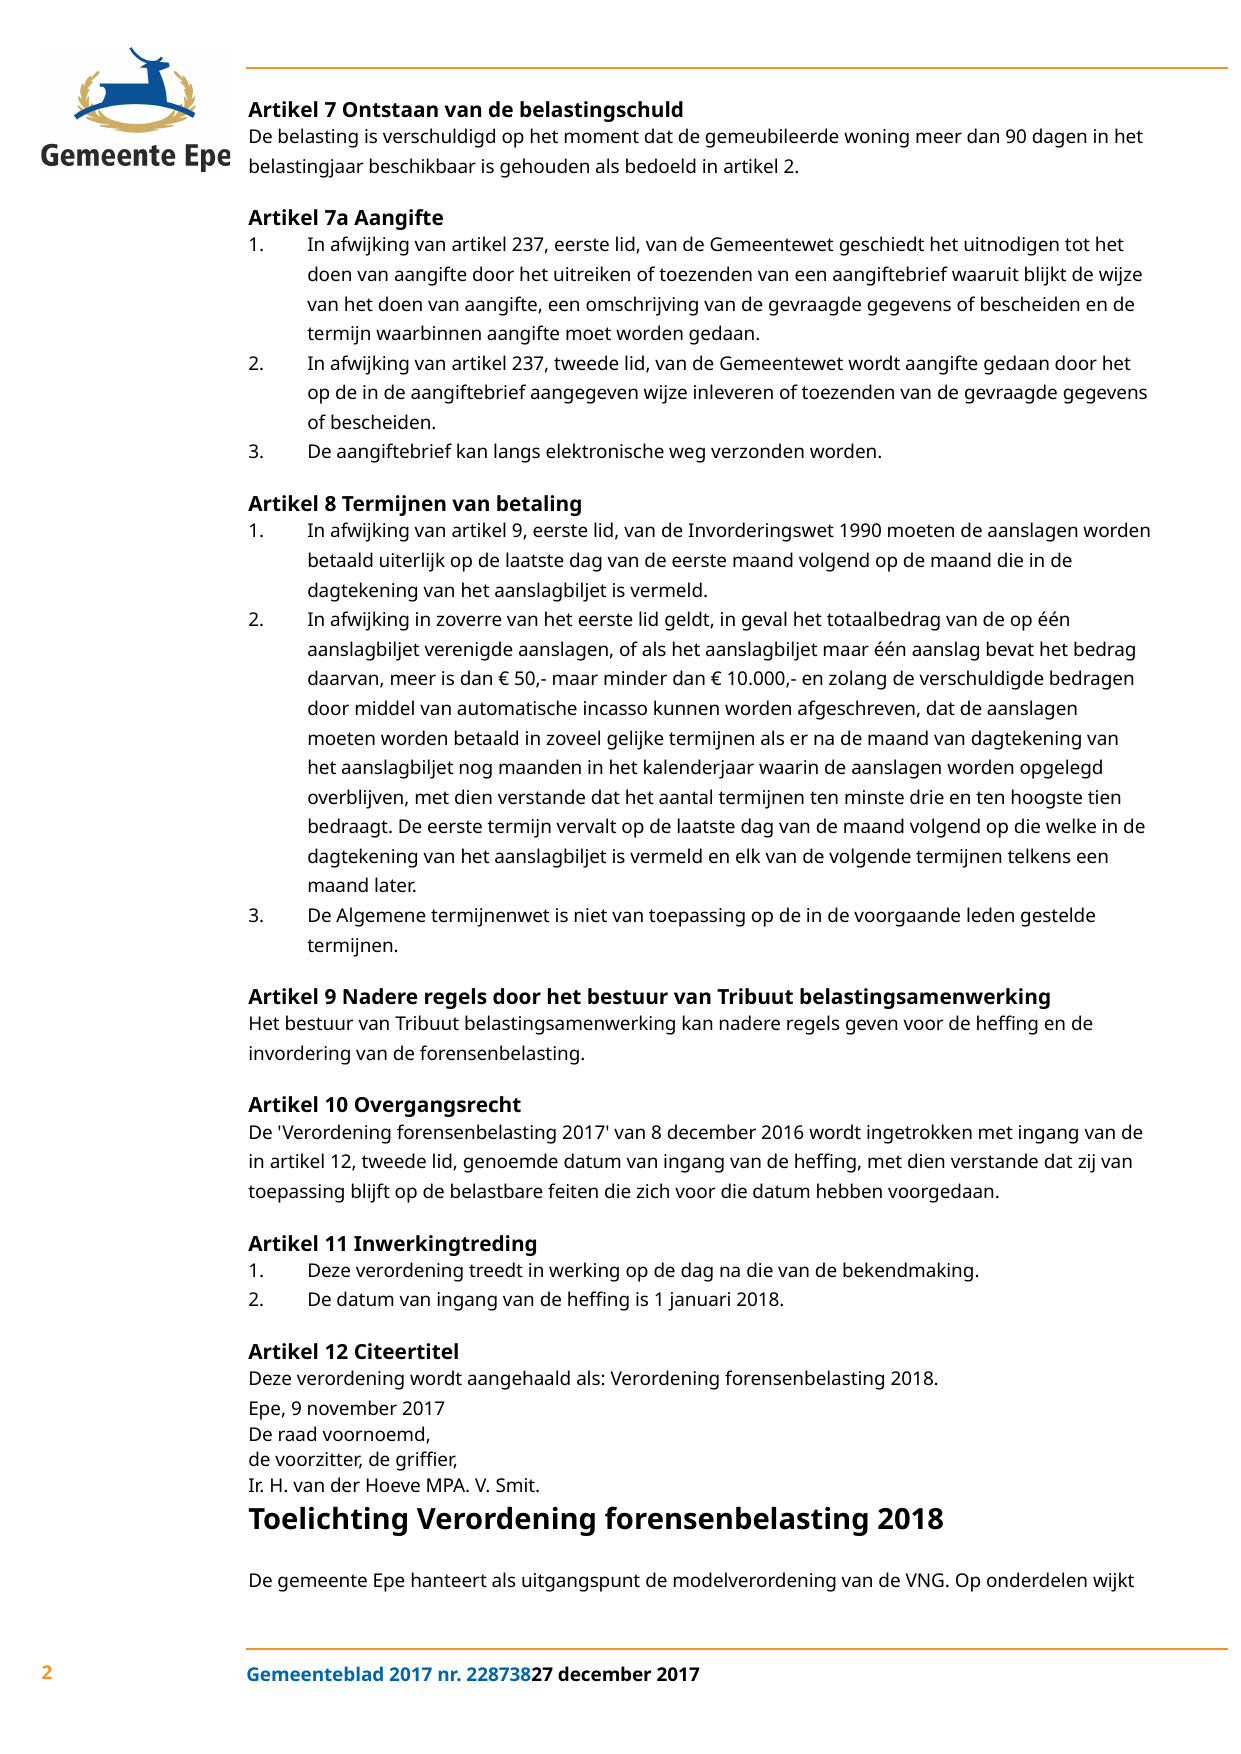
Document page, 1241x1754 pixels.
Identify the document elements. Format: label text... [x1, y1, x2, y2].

list In afwijking van artikel 9, eerste lid, van de Invorderingswet 1990 moeten de aanslagen worden betaald uiterlijk op de laatste dag van de eerste maand volgend op de maand die in de dagtekening van het aanslagbiljet is vermeld. [248, 518, 1152, 602]
text Artikel 10 Overgangsrecht [248, 1091, 1152, 1119]
list De Algemene termijnenwet is niet van toepassing op de in de voorgaande leden gestelde termijnen. [248, 902, 1152, 957]
list De datum van ingang van de heffing is 1 januari 2018. [248, 1287, 1152, 1312]
text Artikel 7 Ontstaan van de belastingschuld [248, 95, 1152, 123]
text Artikel 11 Inwerkingtreding [248, 1229, 1152, 1257]
text Artikel 8 Termijnen van betaling [248, 489, 1152, 518]
list In afwijking van artikel 237, eerste lid, van de Gemeentewet geschiedt het uitnodigen tot het doen van aangifte door het uitreiken of toezenden van een aangiftebrief waaruit blijkt de wijze van het doen van aangifte, een omschrijving van de gevraagde gegevens of bescheiden en de termijn waarbinnen aangifte moet worden gedaan. [248, 232, 1152, 346]
list Deze verordening treedt in werking op de dag na die van de bekendmaking. [248, 1257, 1152, 1283]
text de voorzitter, de griffier, [248, 1447, 1152, 1472]
text Artikel 9 Nadere regels door het bestuur van Tribuut belastingsamenwerking [248, 982, 1152, 1011]
text Artikel 12 Citeertitel [248, 1337, 1152, 1366]
text Het bestuur van Tribuut belastingsamenwerking kan nadere regels geven voor de heffing en de invordering van de forensenbelasting. [248, 1011, 1152, 1066]
text Artikel 7a Aangifte [248, 203, 1152, 232]
text Ir. H. van der Hoeve MPA. V. Smit. [248, 1472, 1152, 1498]
picture [41, 47, 231, 172]
list De aangiftebrief kan langs elektronische weg verzonden worden. [248, 439, 1152, 464]
text De 'Verordening forensenbelasting 2017' van 8 december 2016 wordt ingetrokken met ingang van de in artikel 12, tweede lid, genoemde datum van ingang van de heffing, met dien verstande dat zij van toepassing blijft op de belastbare feiten die zich voor die datum hebben voorgedaan. [248, 1119, 1152, 1204]
text De gemeente Epe hanteert als uitgangspunt de modelverordening van de VNG. Op onderdelen wijkt [248, 1567, 1152, 1593]
list In afwijking van artikel 237, tweede lid, van de Gemeentewet wordt aangifte gedaan door het op de in de aangiftebrief aangegeven wijze inleveren of toezenden van de gevraagde gegevens of bescheiden. [248, 350, 1152, 435]
text De raad voornoemd, [248, 1421, 1152, 1447]
text Toelichting Verordening forensenbelasting 2018 [248, 1498, 1152, 1538]
text Epe, 9 november 2017 [248, 1395, 1152, 1421]
list In afwijking in zoverre van het eerste lid geldt, in geval het totaalbedrag van de op één aanslagbiljet verenigde aanslagen, of als het aanslagbiljet maar één aanslag bevat het bedrag daarvan, meer is dan € 50,- maar minder dan € 10.000,- en zolang de verschuldigde bedragen door middel van automatische incasso kunnen worden afgeschreven, dat de aanslagen moeten worden betaald in zoveel gelijke termijnen als er na de maand van dagtekening van het aanslagbiljet nog maanden in het kalenderjaar waarin de aanslagen worden opgelegd overblijven, met dien verstande dat het aantal termijnen ten minste drie en ten hoogste tien bedraagt. De eerste termijn vervalt op de laatste dag van de maand volgend op die welke in de dagtekening van het aanslagbiljet is vermeld en elk van de volgende termijnen telkens een maand later. [248, 606, 1152, 898]
text De belasting is verschuldigd op het moment dat de gemeubileerde woning meer dan 90 dagen in het belastingjaar beschikbaar is gehouden als bedoeld in artikel 2. [248, 123, 1152, 178]
text Deze verordening wordt aangehaald als: Verordening forensenbelasting 2018. [248, 1366, 1152, 1391]
